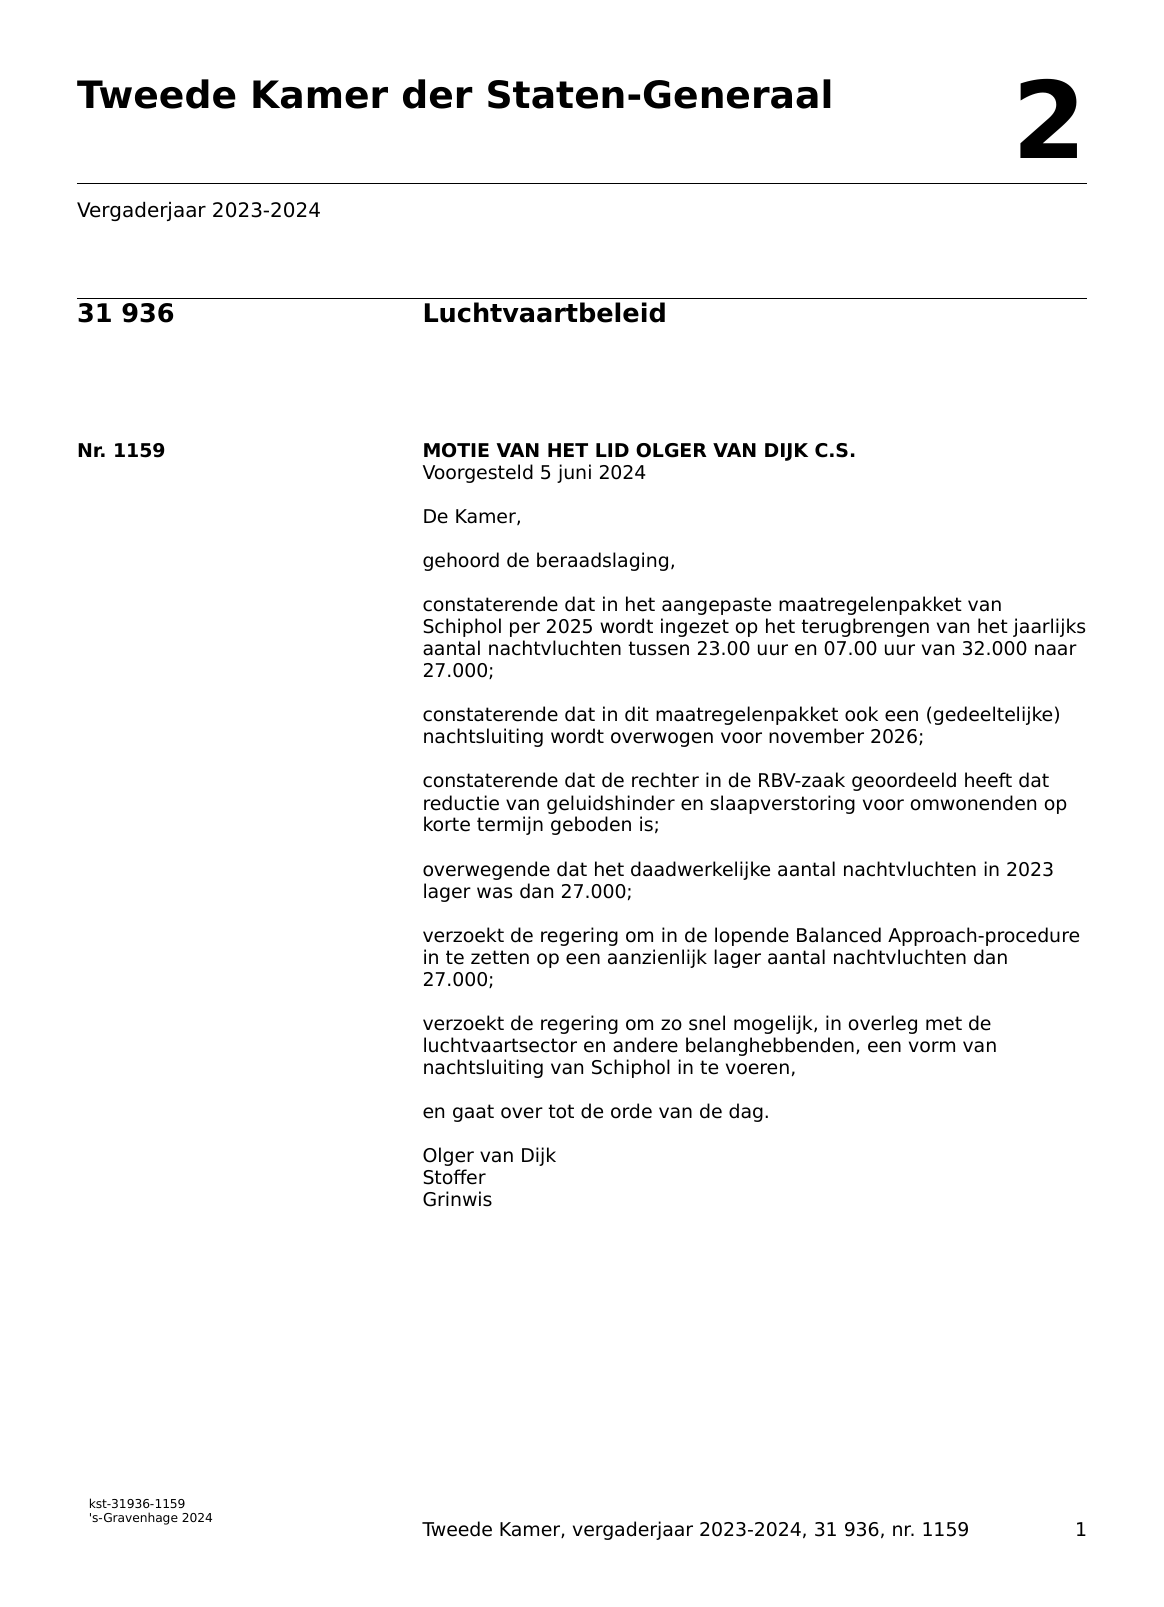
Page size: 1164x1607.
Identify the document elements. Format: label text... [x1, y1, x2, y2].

text en gaat over tot de orde van de dag. [422, 1101, 1087, 1123]
text kst-31936-1159 [88, 1497, 323, 1511]
text Olger van Dijk [422, 1145, 1087, 1167]
text constaterende dat de rechter in de RBV-zaak geoordeeld heeft dat reductie van geluidshinder en slaapverstoring voor omwonenden op korte termijn geboden is; [422, 770, 1087, 836]
text De Kamer, [422, 506, 1087, 528]
text overwegende dat het daadwerkelijke aantal nachtvluchten in 2023 lager was dan 27.000; [422, 858, 1087, 902]
table_header 2 [886, 59, 1087, 183]
text Voorgesteld 5 juni 2024 [422, 462, 1087, 484]
text constaterende dat in dit maatregelenpakket ook een (gedeeltelijke) nachtsluiting wordt overwogen voor november 2026; [422, 704, 1087, 748]
table_cell Vergaderjaar 2023-2024 [77, 184, 1087, 298]
text Stoffer [422, 1167, 1087, 1189]
subtitle 31 936 Luchtvaartbeleid [77, 299, 1087, 329]
text verzoekt de regering om zo snel mogelijk, in overleg met de luchtvaartsector en andere belanghebbenden, een vorm van nachtsluiting van Schiphol in te voeren, [422, 1013, 1087, 1079]
text constaterende dat in het aangepaste maatregelenpakket van Schiphol per 2025 wordt ingezet op het terugbrengen van het jaarlijks aantal nachtvluchten tussen 23.00 uur en 07.00 uur van 32.000 naar 27.000; [422, 594, 1087, 682]
subtitle Nr. 1159 MOTIE VAN HET LID OLGER VAN DIJK C.S. [77, 440, 1087, 462]
table_header Tweede Kamer der Staten-Generaal [77, 59, 886, 183]
text 's-Gravenhage 2024 [88, 1511, 323, 1525]
text gehoord de beraadslaging, [422, 550, 1087, 572]
text Grinwis [422, 1189, 1087, 1211]
text verzoekt de regering om in de lopende Balanced Approach-procedure in te zetten op een aanzienlijk lager aantal nachtvluchten dan 27.000; [422, 925, 1087, 991]
